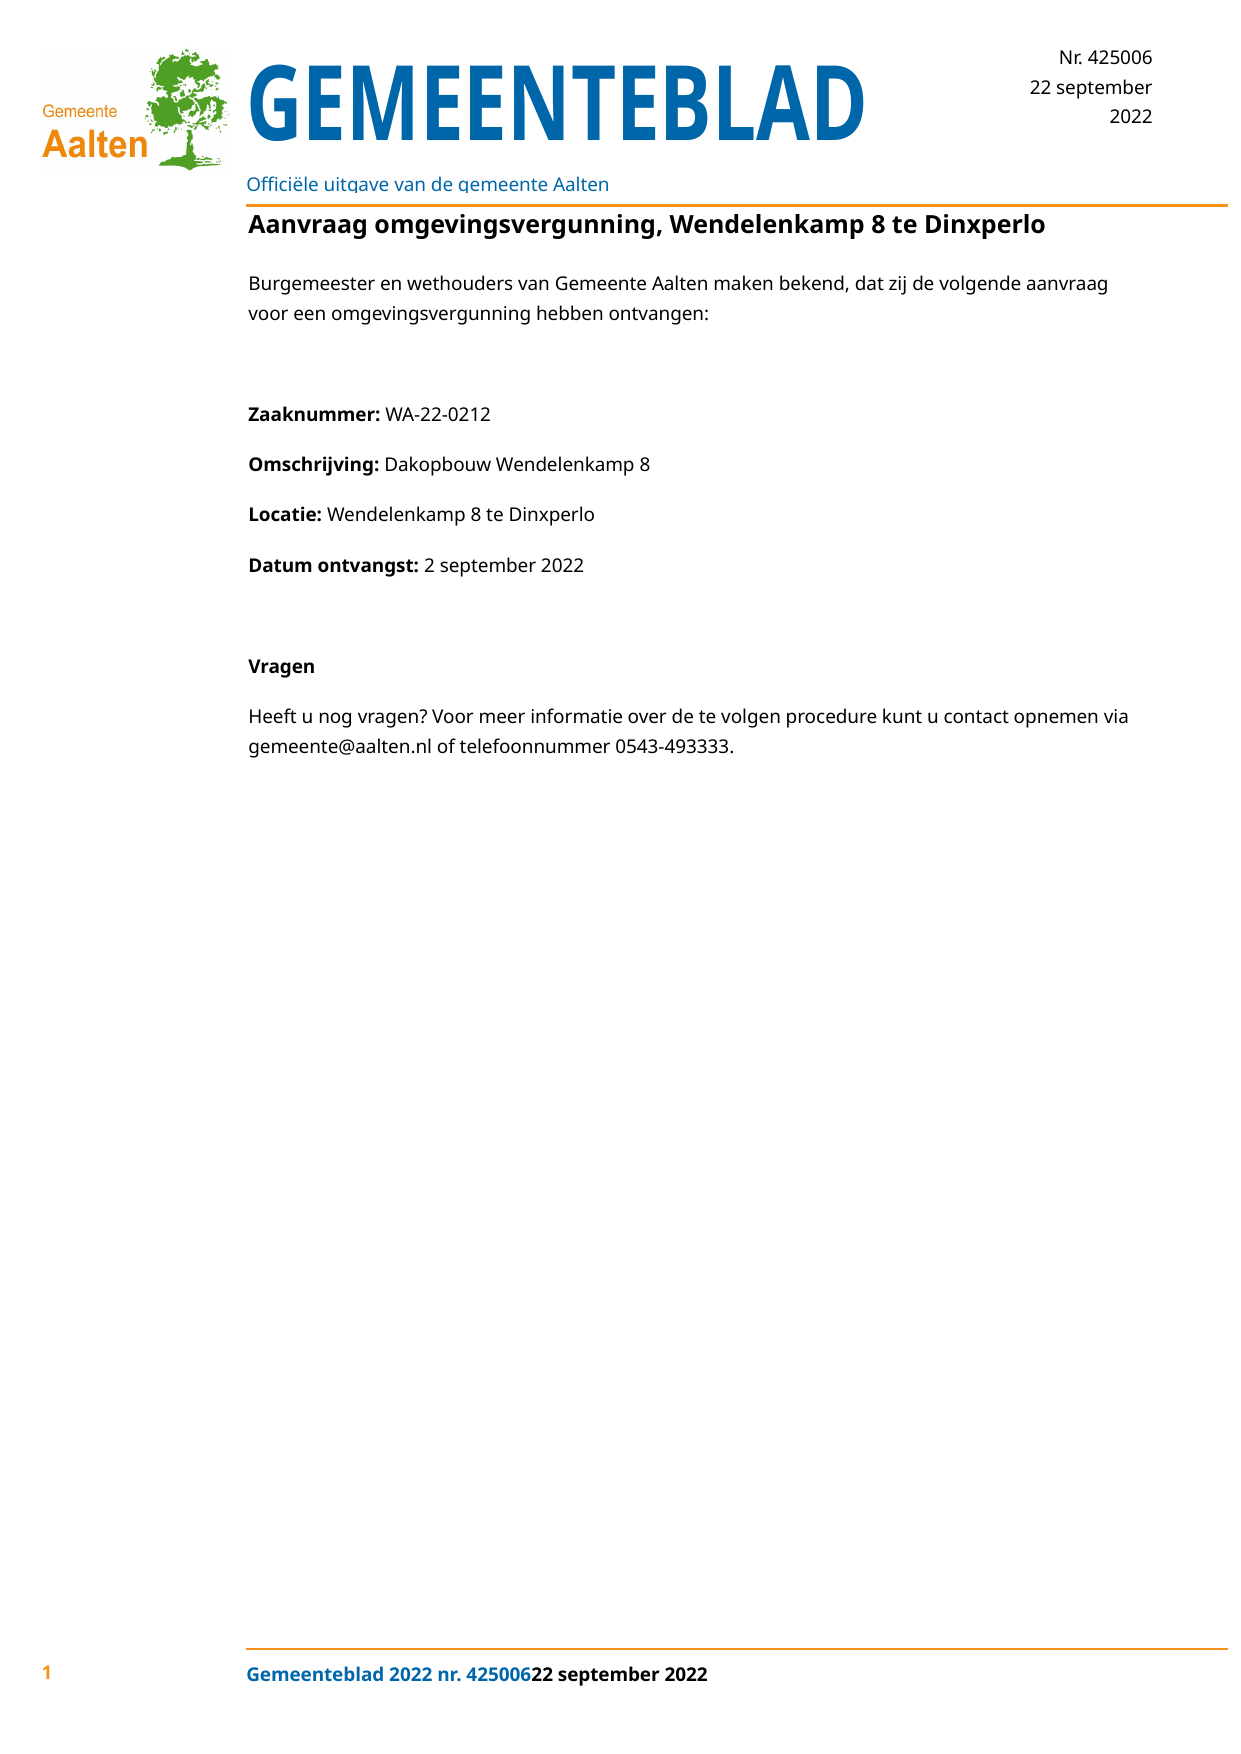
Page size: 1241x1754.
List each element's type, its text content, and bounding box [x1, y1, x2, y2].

text Zaaknummer: WA-22-0212 [248, 401, 1152, 426]
text Heeft u nog vragen? Voor meer informatie over de te volgen procedure kunt u contact opnemen via gemeente@aalten.nl of telefoonnummer 0543-493333. [248, 703, 1152, 758]
picture [41, 47, 231, 172]
text Omschrijving: Dakopbouw Wendelenkamp 8 [248, 451, 1152, 477]
text Vragen [248, 653, 1152, 678]
text Locatie: Wendelenkamp 8 te Dinxperlo [248, 502, 1152, 527]
text Aanvraag omgevingsvergunning, Wendelenkamp 8 te Dinxperlo [248, 207, 1152, 241]
text Datum ontvangst: 2 september 2022 [248, 552, 1152, 578]
text Burgemeester en wethouders van Gemeente Aalten maken bekend, dat zij de volgende aanvraag voor een omgevingsvergunning hebben ontvangen: [248, 270, 1152, 326]
